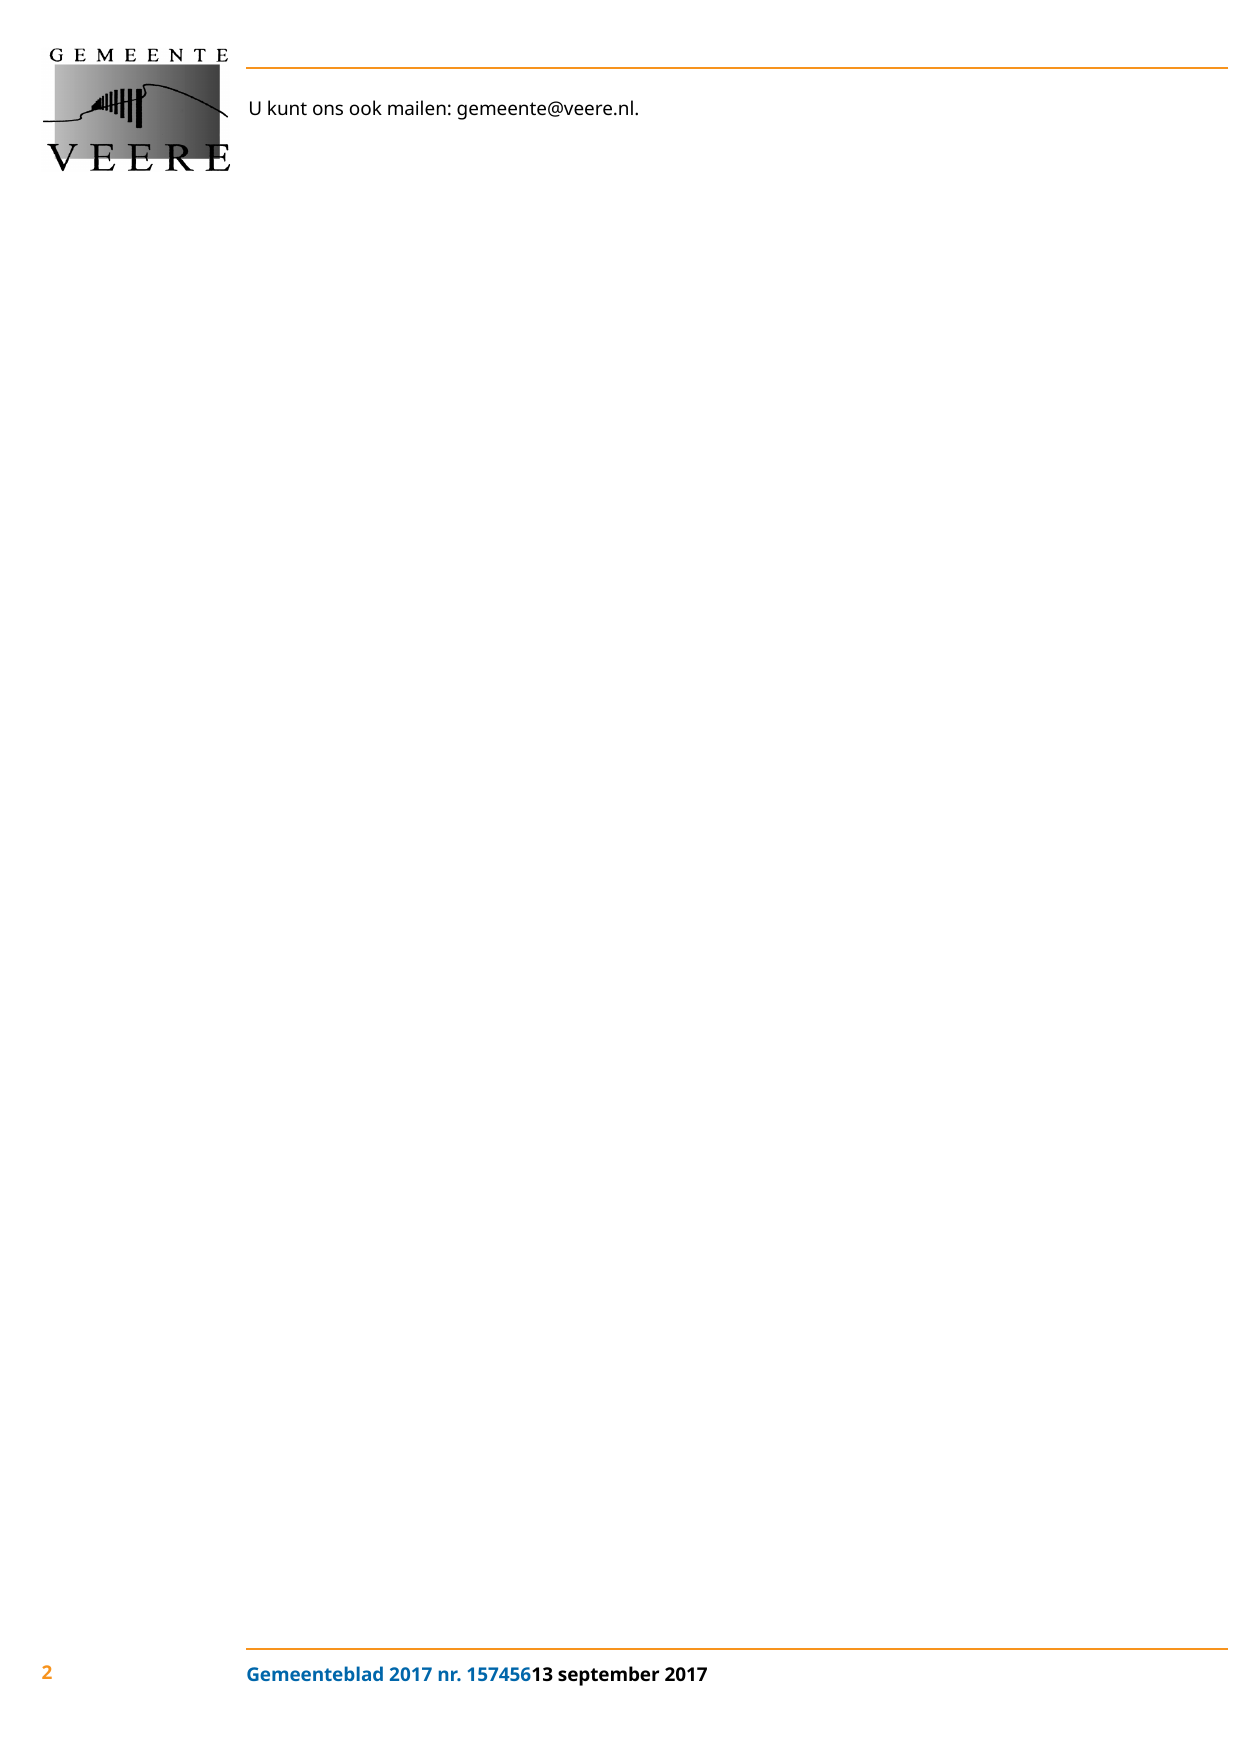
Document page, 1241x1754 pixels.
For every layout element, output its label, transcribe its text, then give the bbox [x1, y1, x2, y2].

text U kunt ons ook mailen: gemeente@veere.nl. [248, 95, 1152, 121]
picture [41, 47, 231, 172]
